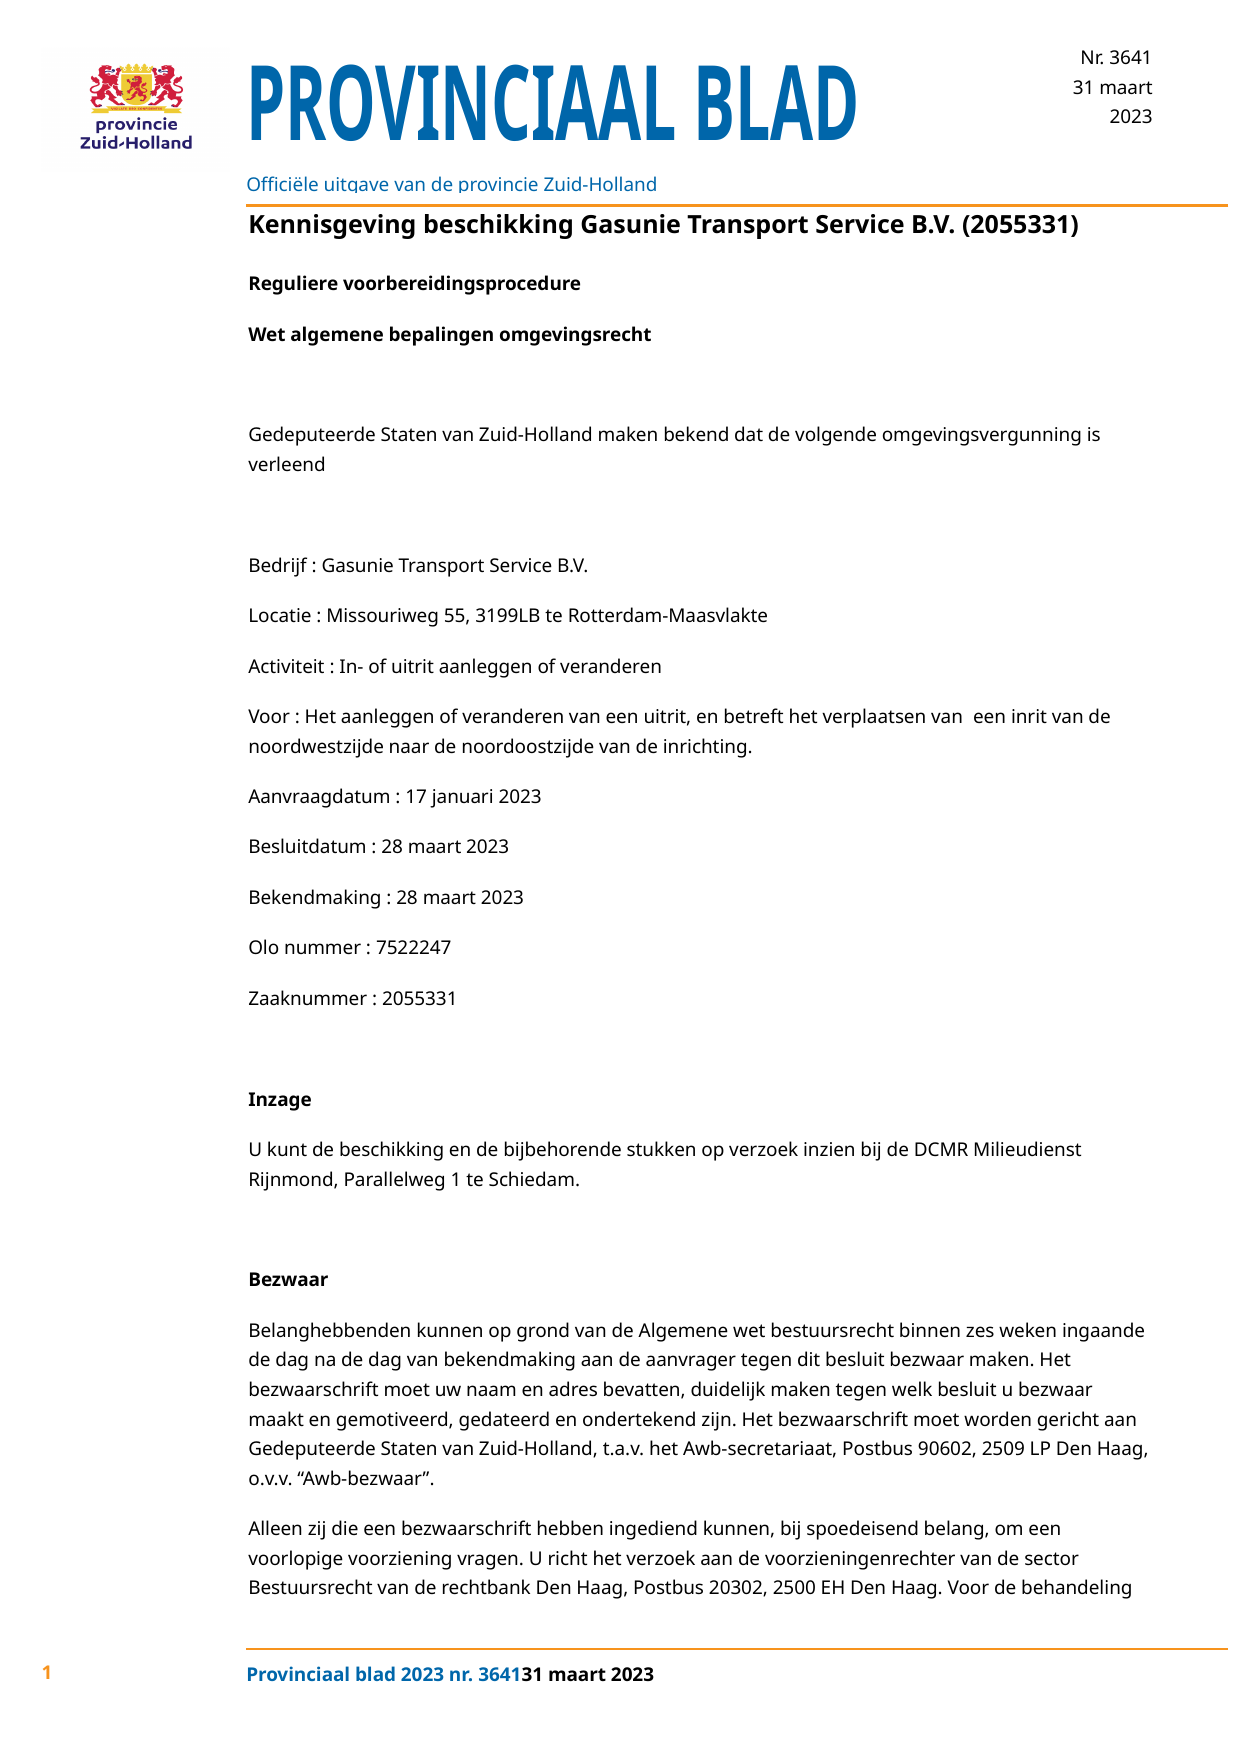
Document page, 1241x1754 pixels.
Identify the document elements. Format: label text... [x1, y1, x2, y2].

text Aanvraagdatum : 17 januari 2023 [248, 783, 1152, 809]
text Bezwaar [248, 1267, 1152, 1292]
text Zaaknummer : 2055331 [248, 985, 1152, 1011]
text Bekendmaking : 28 maart 2023 [248, 884, 1152, 910]
text Voor : Het aanleggen of veranderen van een uitrit, en betreft het verplaatsen van een inrit van de noordwestzijde naar de noordoostzijde van de inrichting. [248, 703, 1152, 758]
text U kunt de beschikking en de bijbehorende stukken op verzoek inzien bij de DCMR Milieudienst Rijnmond, Parallelweg 1 te Schiedam. [248, 1136, 1152, 1191]
text Besluitdatum : 28 maart 2023 [248, 834, 1152, 859]
text Belanghebbenden kunnen op grond van de Algemene wet bestuursrecht binnen zes weken ingaande de dag na de dag van bekendmaking aan de aanvrager tegen dit besluit bezwaar maken. Het bezwaarschrift moet uw naam en adres bevatten, duidelijk maken tegen welk besluit u bezwaar maakt en gemotiveerd, gedateerd en ondertekend zijn. Het bezwaarschrift moet worden gericht aan Gedeputeerde Staten van Zuid-Holland, t.a.v. het Awb-secretariaat, Postbus 90602, 2509 LP Den Haag, o.v.v. “Awb-bezwaar”. [248, 1317, 1152, 1491]
text Bedrijf : Gasunie Transport Service B.V. [248, 552, 1152, 578]
text Inzage [248, 1086, 1152, 1111]
text Gedeputeerde Staten van Zuid-Holland maken bekend dat de volgende omgevingsvergunning is verleend [248, 422, 1152, 477]
text Olo nummer : 7522247 [248, 934, 1152, 960]
text Locatie : Missouriweg 55, 3199LB te Rotterdam-Maasvlakte [248, 602, 1152, 628]
text Activiteit : In- of uitrit aanleggen of veranderen [248, 653, 1152, 678]
text Wet algemene bepalingen omgevingsrecht [248, 321, 1152, 346]
picture [41, 47, 231, 172]
text Reguliere voorbereidingsprocedure [248, 270, 1152, 296]
text Kennisgeving beschikking Gasunie Transport Service B.V. (2055331) [248, 207, 1152, 241]
text Alleen zij die een bezwaarschrift hebben ingediend kunnen, bij spoedeisend belang, om een voorlopige voorziening vragen. U richt het verzoek aan de voorzieningenrechter van de sector Bestuursrecht van de rechtbank Den Haag, Postbus 20302, 2500 EH Den Haag. Voor de behandeling [248, 1515, 1152, 1600]
